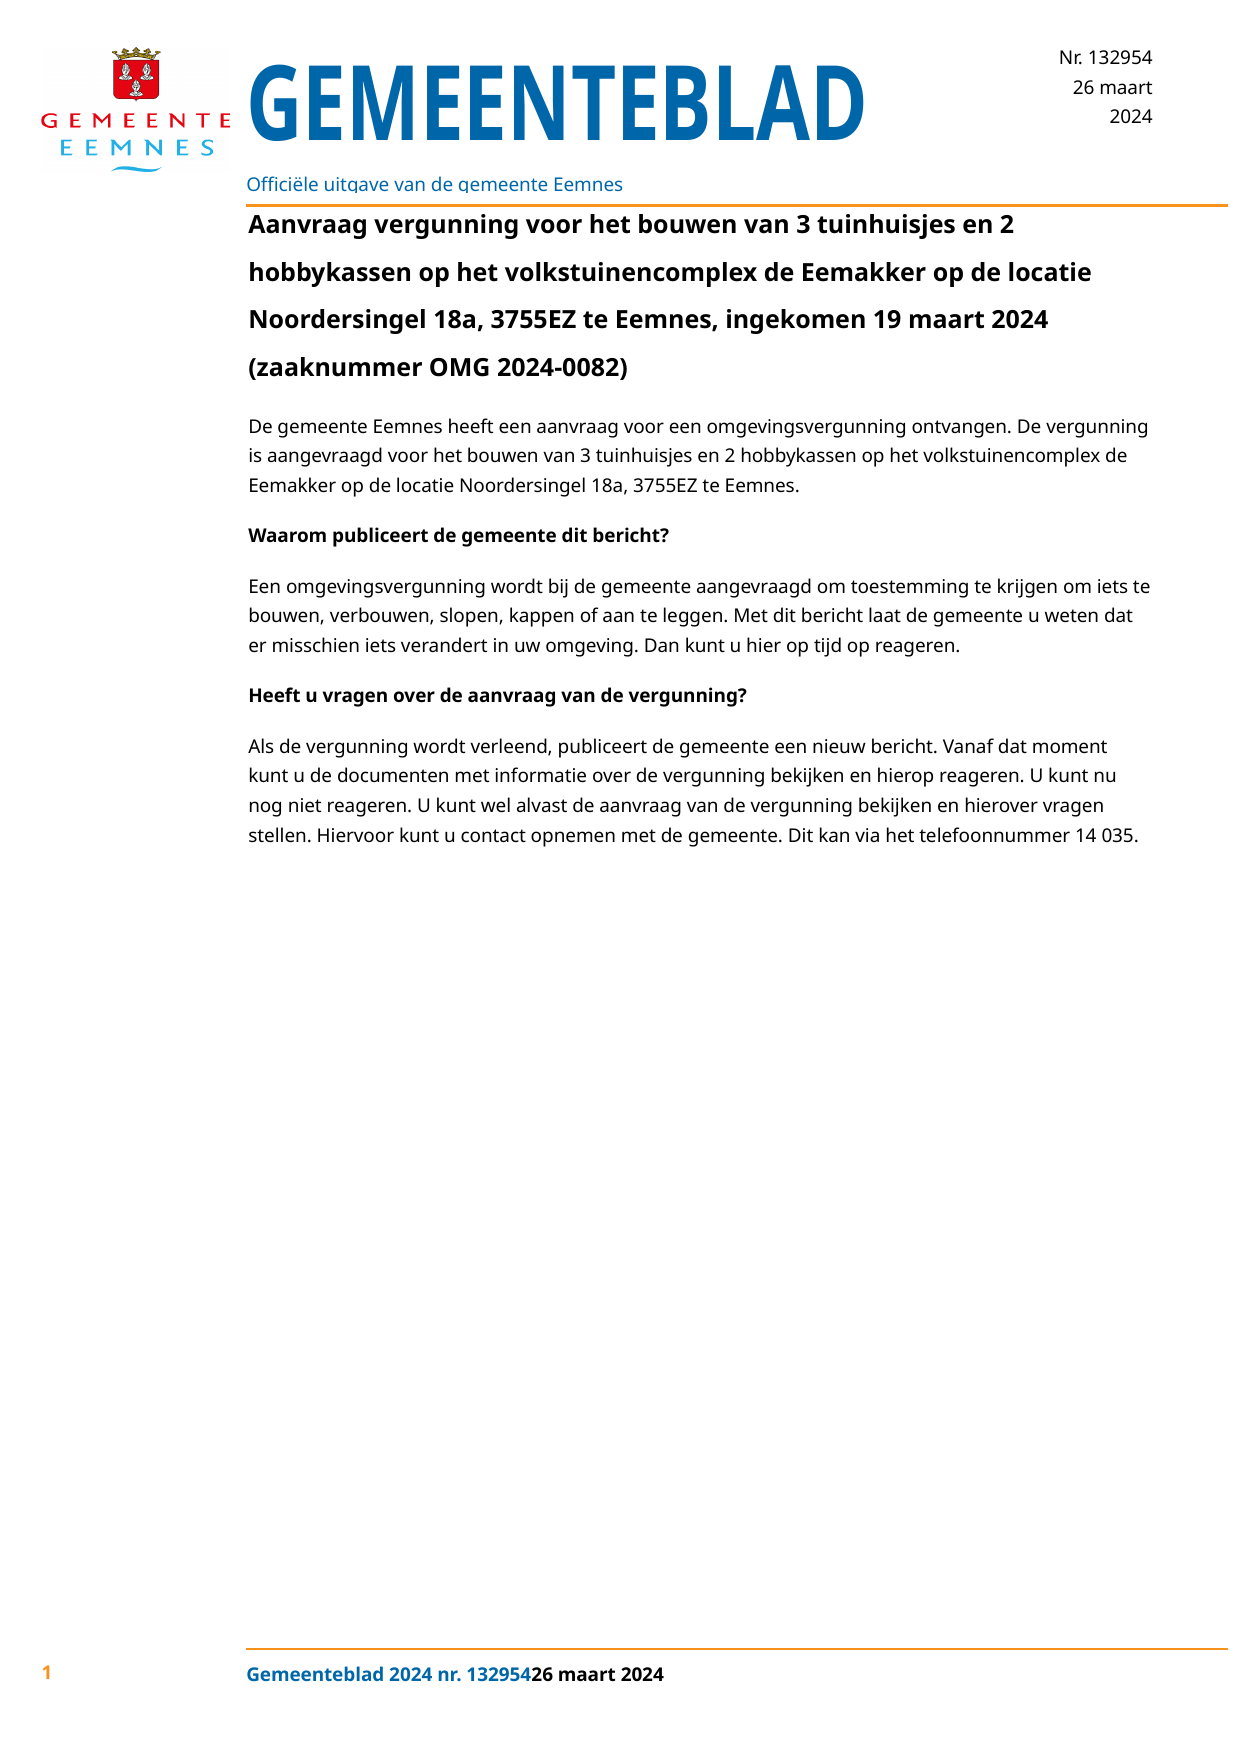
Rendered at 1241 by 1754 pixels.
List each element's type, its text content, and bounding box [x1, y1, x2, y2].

text Een omgevingsvergunning wordt bij de gemeente aangevraagd om toestemming te krijgen om iets te bouwen, verbouwen, slopen, kappen of aan te leggen. Met dit bericht laat de gemeente u weten dat er misschien iets verandert in uw omgeving. Dan kunt u hier op tijd op reageren. [248, 573, 1152, 658]
text Aanvraag vergunning voor het bouwen van 3 tuinhuisjes en 2 hobbykassen op het volkstuinencomplex de Eemakker op de locatie Noordersingel 18a, 3755EZ te Eemnes, ingekomen 19 maart 2024 (zaaknummer OMG 2024-0082) [248, 207, 1152, 384]
text De gemeente Eemnes heeft een aanvraag voor een omgevingsvergunning ontvangen. De vergunning is aangevraagd voor het bouwen van 3 tuinhuisjes en 2 hobbykassen op het volkstuinencomplex de Eemakker op de locatie Noordersingel 18a, 3755EZ te Eemnes. [248, 413, 1152, 498]
text Als de vergunning wordt verleend, publiceert de gemeente een nieuw bericht. Vanaf dat moment kunt u de documenten met informatie over de vergunning bekijken en hierop reageren. U kunt nu nog niet reageren. U kunt wel alvast de aanvraag van de vergunning bekijken en hierover vragen stellen. Hiervoor kunt u contact opnemen met de gemeente. Dit kan via het telefoonnummer 14 035. [248, 733, 1152, 848]
text Waarom publiceert de gemeente dit bericht? [248, 523, 1152, 548]
text Heeft u vragen over de aanvraag van de vergunning? [248, 683, 1152, 708]
picture [41, 47, 231, 172]
